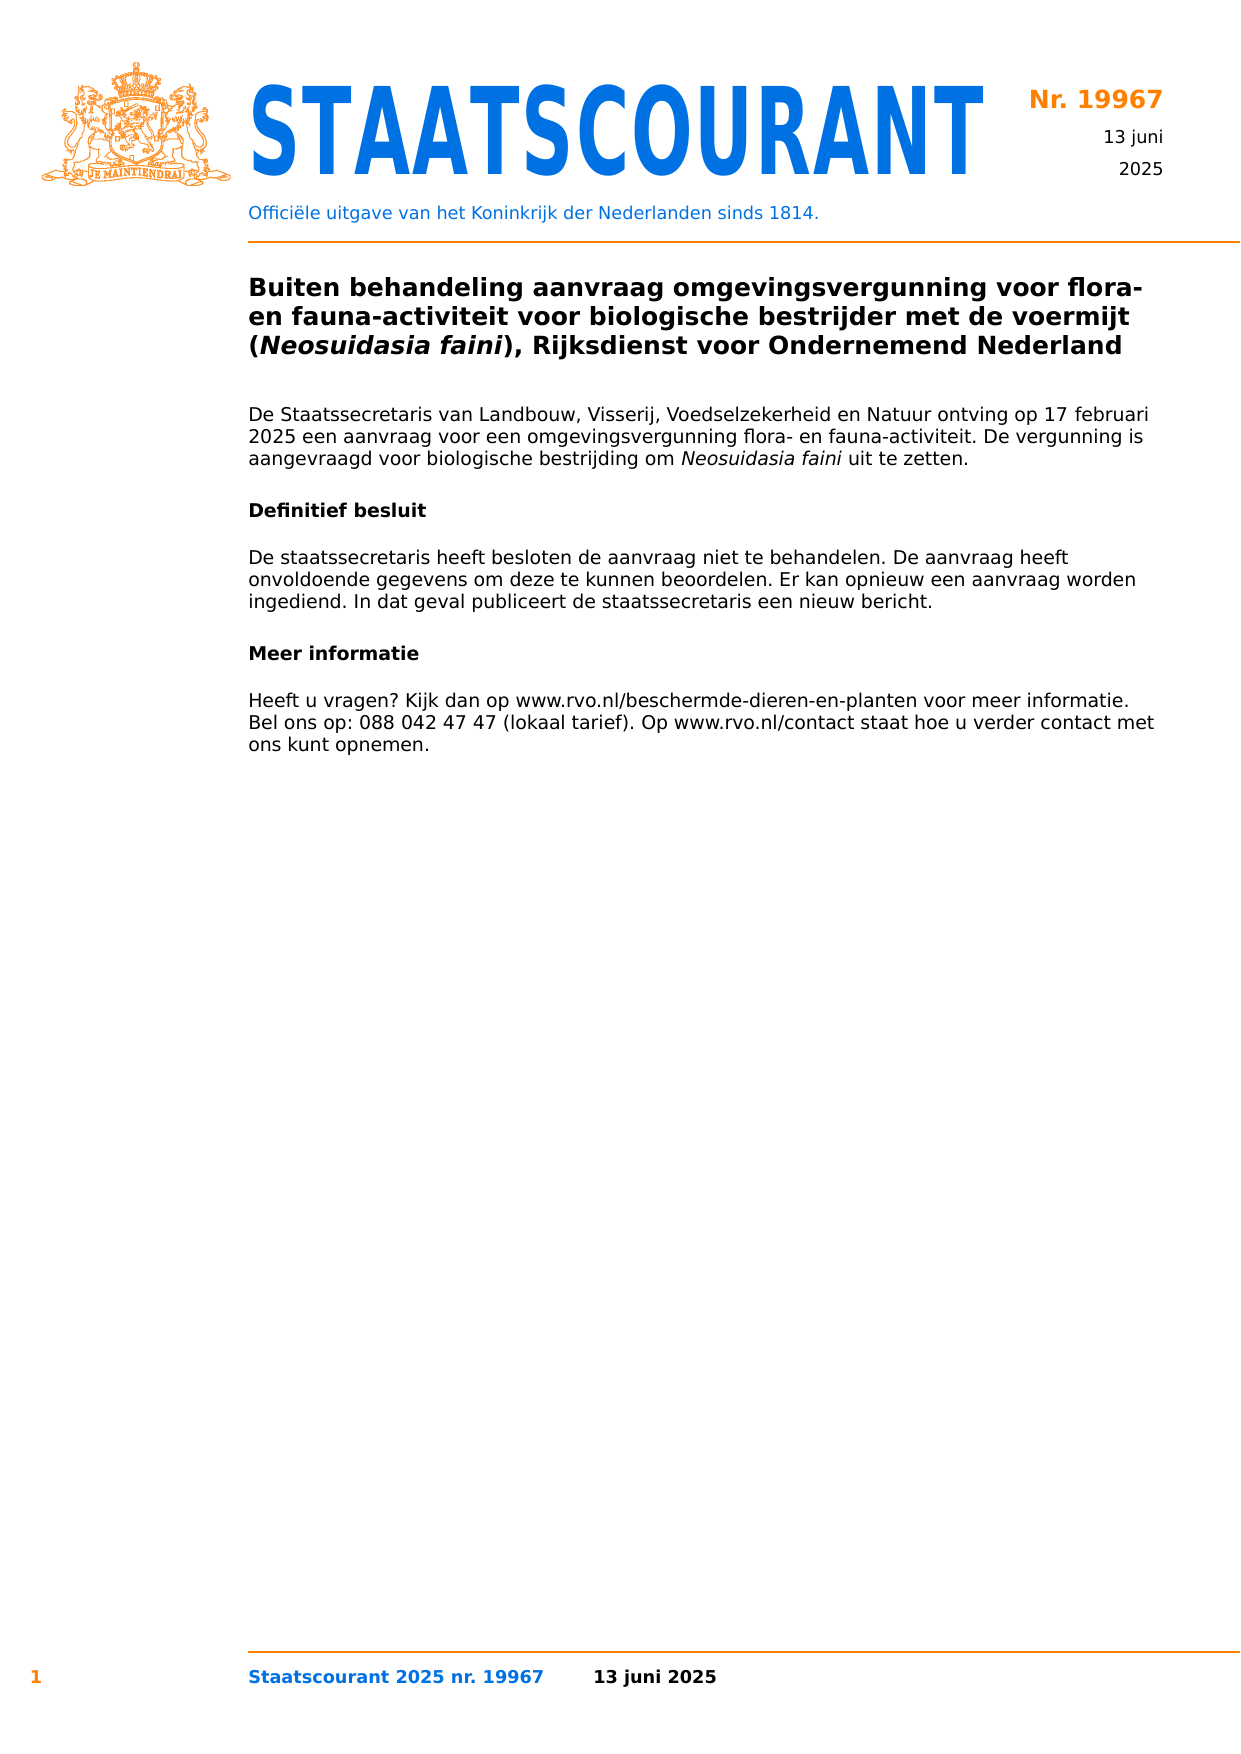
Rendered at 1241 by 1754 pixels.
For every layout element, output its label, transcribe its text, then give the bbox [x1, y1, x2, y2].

table_cell 13 juni [998, 121, 1240, 153]
text De Staatssecretaris van Landbouw, Visserij, Voedselzekerheid en Natuur ontving op 17 februari 2025 een aanvraag voor een omgevingsvergunning flora- en fauna-activiteit. De vergunning is aangevraagd voor biologische bestrijding om Neosuidasia faini uit te zetten. [248, 404, 1163, 470]
table_header [25, 62, 248, 241]
table_cell 2025 [998, 153, 1240, 203]
table_cell Officiële uitgave van het Koninkrijk der Nederlanden sinds 1814. [248, 203, 1240, 241]
table_header Nr. 19967 [998, 62, 1240, 121]
table_header STAATSCOURANT [248, 62, 998, 203]
subtitle Meer informatie [248, 643, 1163, 665]
text Heeft u vragen? Kijk dan op www.rvo.nl/beschermde-dieren-en-planten voor meer informatie. Bel ons op: 088 042 47 47 (lokaal tarief). Op www.rvo.nl/contact staat hoe u verder contact met ons kunt opnemen. [248, 690, 1163, 756]
picture [41, 62, 231, 186]
subtitle Definitief besluit [248, 500, 1163, 522]
subtitle Buiten behandeling aanvraag omgevingsvergunning voor flora- en fauna-activiteit voor biologische bestrijder met de voermijt (Neosuidasia faini), Rijksdienst voor Ondernemend Nederland [248, 273, 1163, 361]
text De staatssecretaris heeft besloten de aanvraag niet te behandelen. De aanvraag heeft onvoldoende gegevens om deze te kunnen beoordelen. Er kan opnieuw een aanvraag worden ingediend. In dat geval publiceert de staatssecretaris een nieuw bericht. [248, 547, 1163, 613]
